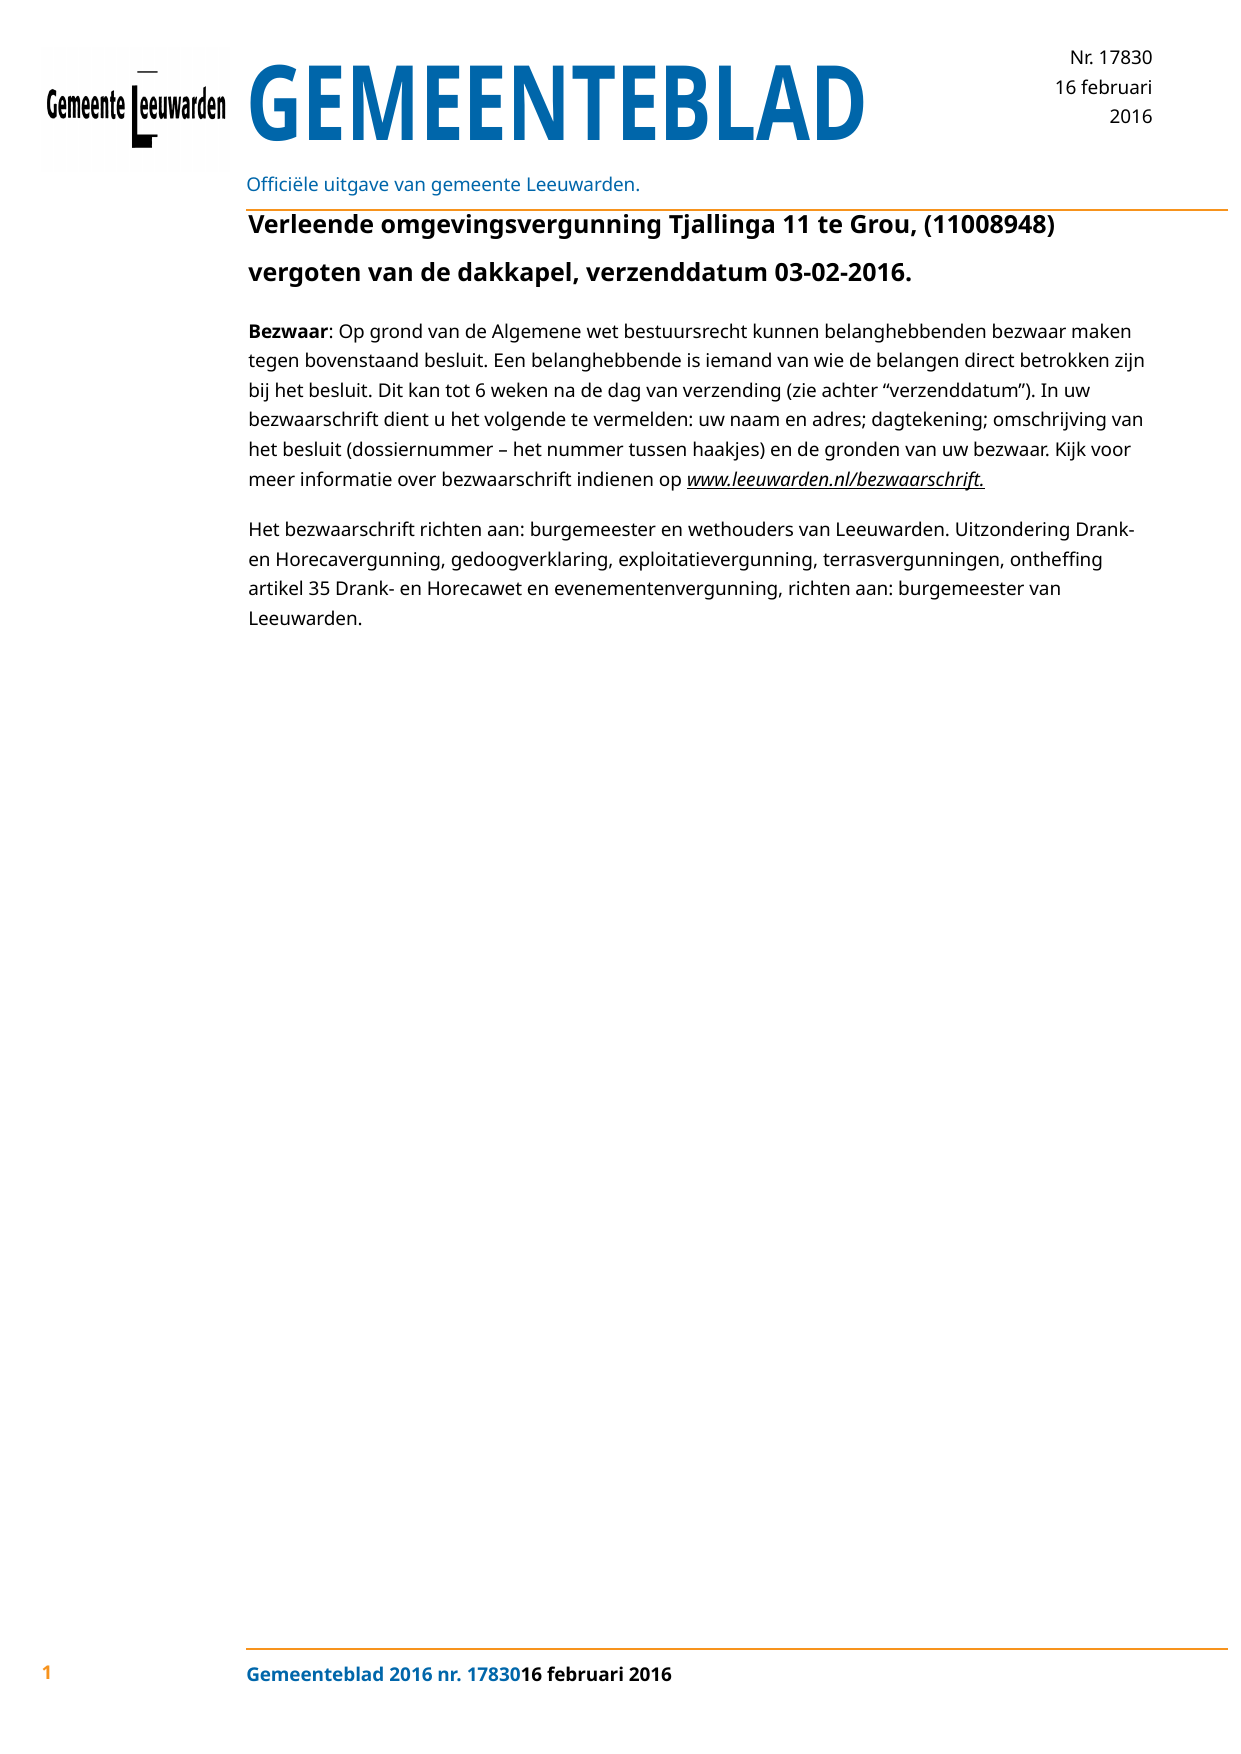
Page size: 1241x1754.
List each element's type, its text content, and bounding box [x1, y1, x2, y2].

picture [41, 47, 231, 172]
text Bezwaar: Op grond van de Algemene wet bestuursrecht kunnen belanghebbenden bezwaar maken tegen bovenstaand besluit. Een belanghebbende is iemand van wie de belangen direct betrokken zijn bij het besluit. Dit kan tot 6 weken na de dag van verzending (zie achter “verzenddatum”). In uw bezwaarschrift dient u het volgende te vermelden: uw naam en adres; dagtekening; omschrijving van het besluit (dossiernummer – het nummer tussen haakjes) en de gronden van uw bezwaar. Kijk voor meer informatie over bezwaarschrift indienen op www.leeuwarden.nl/bezwaarschrift. [248, 318, 1152, 492]
text Verleende omgevingsvergunning Tjallinga 11 te Grou, (11008948) vergoten van de dakkapel, verzenddatum 03-02-2016. [248, 211, 1152, 288]
text Het bezwaarschrift richten aan: burgemeester en wethouders van Leeuwarden. Uitzondering Drank- en Horecavergunning, gedoogverklaring, exploitatievergunning, terrasvergunningen, ontheffing artikel 35 Drank- en Horecawet en evenementenvergunning, richten aan: burgemeester van Leeuwarden. [248, 516, 1152, 631]
